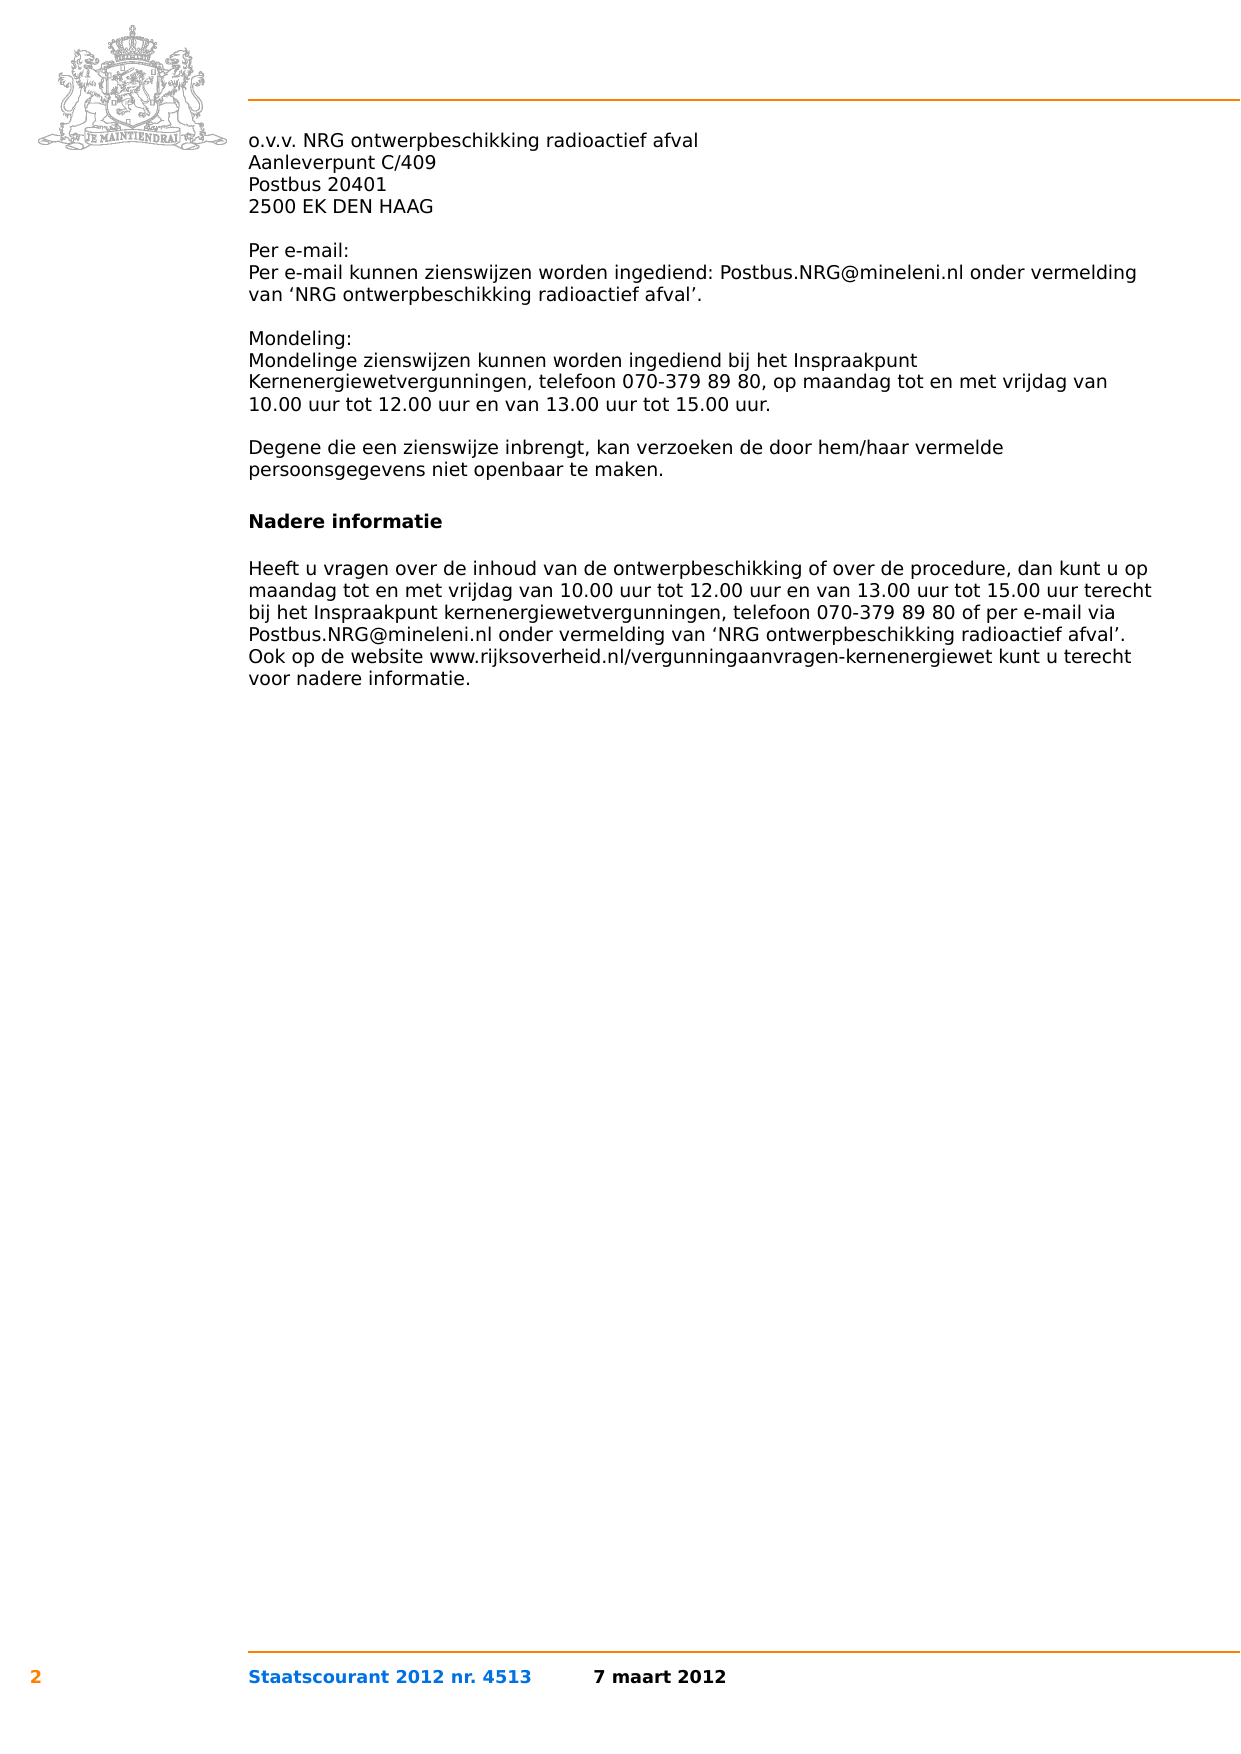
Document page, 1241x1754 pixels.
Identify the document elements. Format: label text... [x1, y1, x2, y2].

text Mondeling: [248, 327, 1163, 349]
text o.v.v. NRG ontwerpbeschikking radioactief afval [248, 130, 1163, 152]
text Mondelinge zienswijzen kunnen worden ingediend bij het Inspraakpunt Kernenergiewetvergunningen, telefoon 070-379 89 80, op maandag tot en met vrijdag van 10.00 uur tot 12.00 uur en van 13.00 uur tot 15.00 uur. [248, 349, 1163, 415]
text 2500 EK DEN HAAG [248, 196, 1163, 218]
text Aanleverpunt C/409 [248, 152, 1163, 174]
text Ook op de website www.rijksoverheid.nl/vergunningaanvragen-kernenergiewet kunt u terecht voor nadere informatie. [248, 646, 1163, 690]
text Per e-mail: [248, 240, 1163, 262]
subtitle Nadere informatie [248, 511, 1163, 533]
text Heeft u vragen over de inhoud van de ontwerpbeschikking of over de procedure, dan kunt u op maandag tot en met vrijdag van 10.00 uur tot 12.00 uur en van 13.00 uur tot 15.00 uur terecht bij het Inspraakpunt kernenergiewetvergunningen, telefoon 070-379 89 80 of per e-mail via Postbus.NRG@mineleni.nl onder vermelding van ‘NRG ontwerpbeschikking radioactief afval’. [248, 558, 1163, 646]
picture [38, 25, 227, 150]
text Per e-mail kunnen zienswijzen worden ingediend: Postbus.NRG@mineleni.nl onder vermelding van ‘NRG ontwerpbeschikking radioactief afval’. [248, 262, 1163, 306]
text Degene die een zienswijze inbrengt, kan verzoeken de door hem/haar vermelde persoonsgegevens niet openbaar te maken. [248, 437, 1163, 481]
text Postbus 20401 [248, 174, 1163, 196]
